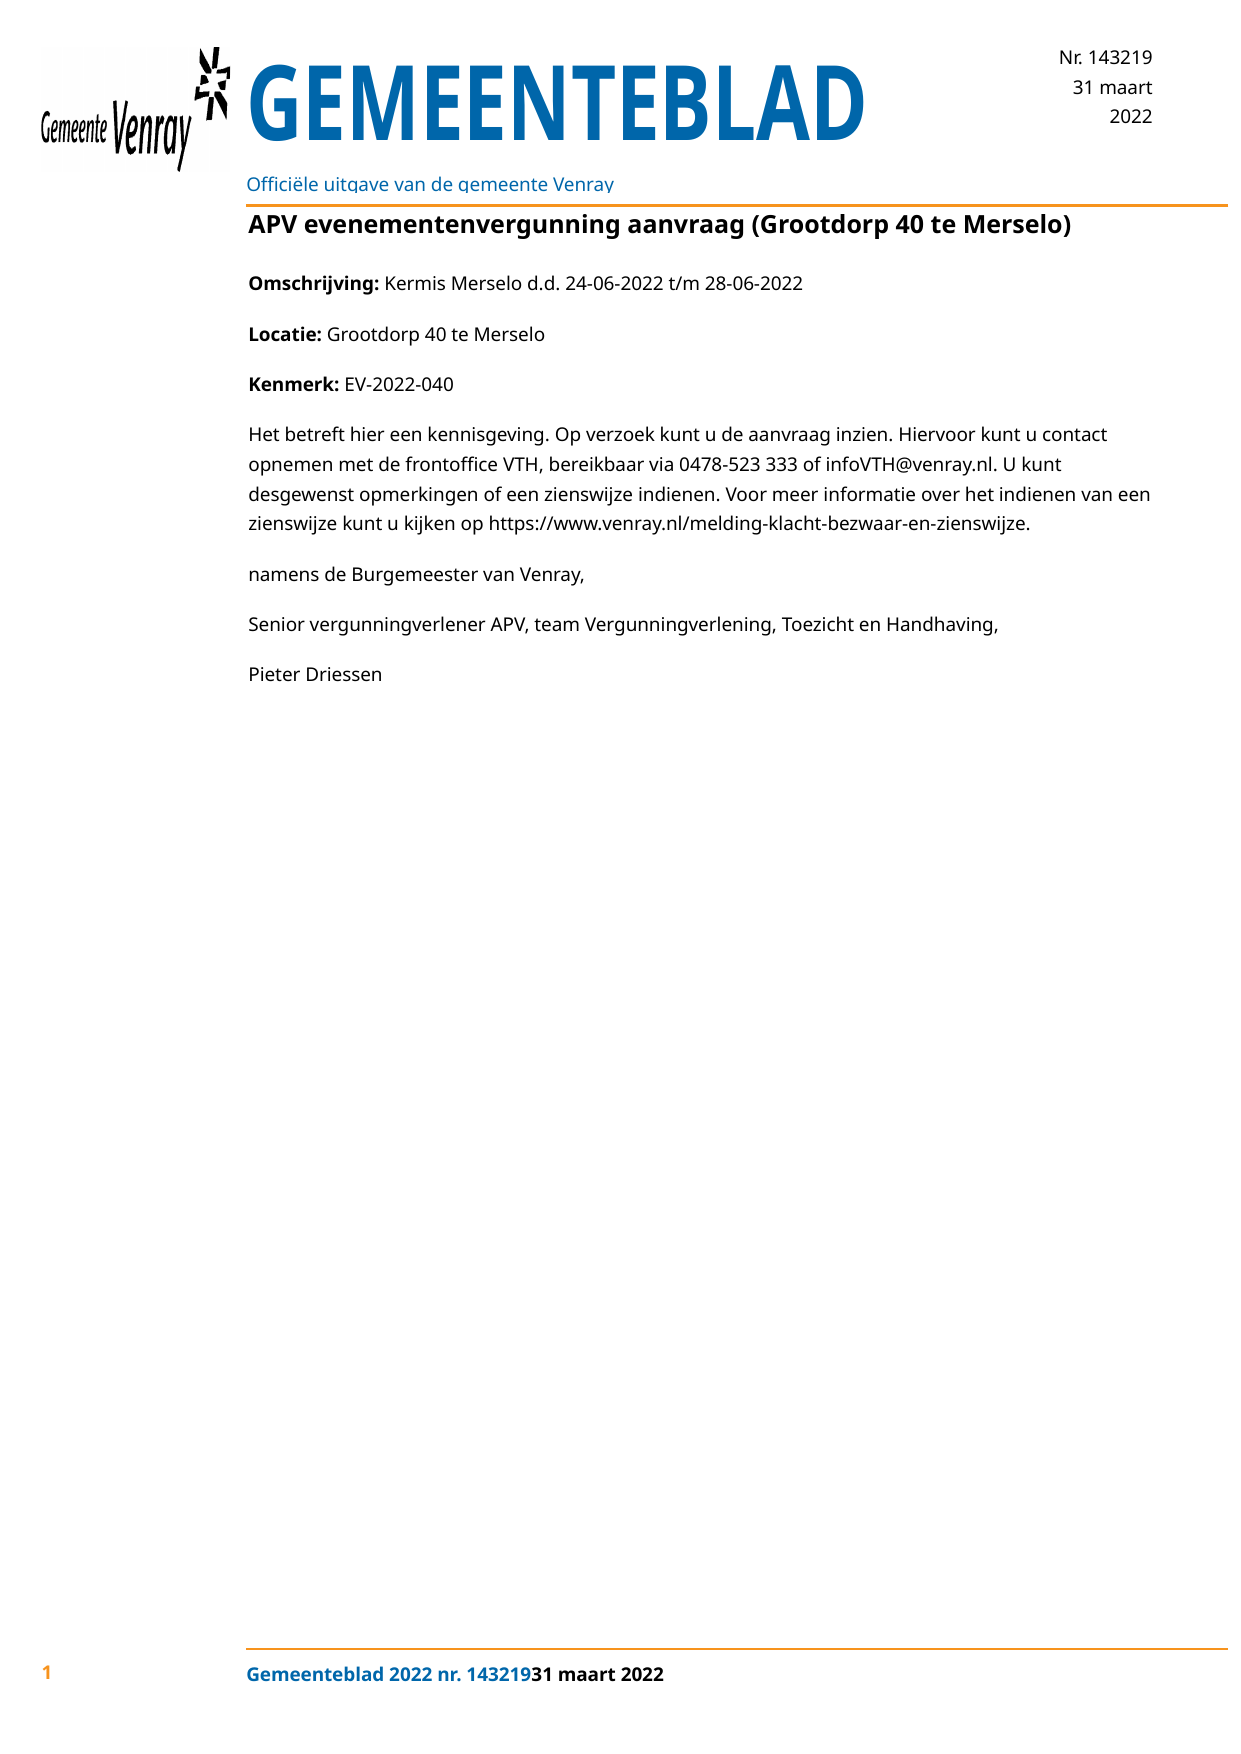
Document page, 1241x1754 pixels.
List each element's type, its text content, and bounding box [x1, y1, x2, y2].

picture [41, 47, 231, 172]
text Het betreft hier een kennisgeving. Op verzoek kunt u de aanvraag inzien. Hiervoor kunt u contact opnemen met de frontoffice VTH, bereikbaar via 0478-523 333 of infoVTH@venray.nl. U kunt desgewenst opmerkingen of een zienswijze indienen. Voor meer informatie over het indienen van een zienswijze kunt u kijken op https://www.venray.nl/melding-klacht-bezwaar-en-zienswijze. [248, 422, 1152, 536]
text Pieter Driessen [248, 662, 1152, 687]
text APV evenementenvergunning aanvraag (Grootdorp 40 te Merselo) [248, 207, 1152, 241]
text Senior vergunningverlener APV, team Vergunningverlening, Toezicht en Handhaving, [248, 611, 1152, 637]
text Locatie: Grootdorp 40 te Merselo [248, 321, 1152, 346]
text namens de Burgemeester van Venray, [248, 561, 1152, 586]
text Kenmerk: EV-2022-040 [248, 371, 1152, 397]
text Omschrijving: Kermis Merselo d.d. 24-06-2022 t/m 28-06-2022 [248, 270, 1152, 296]
